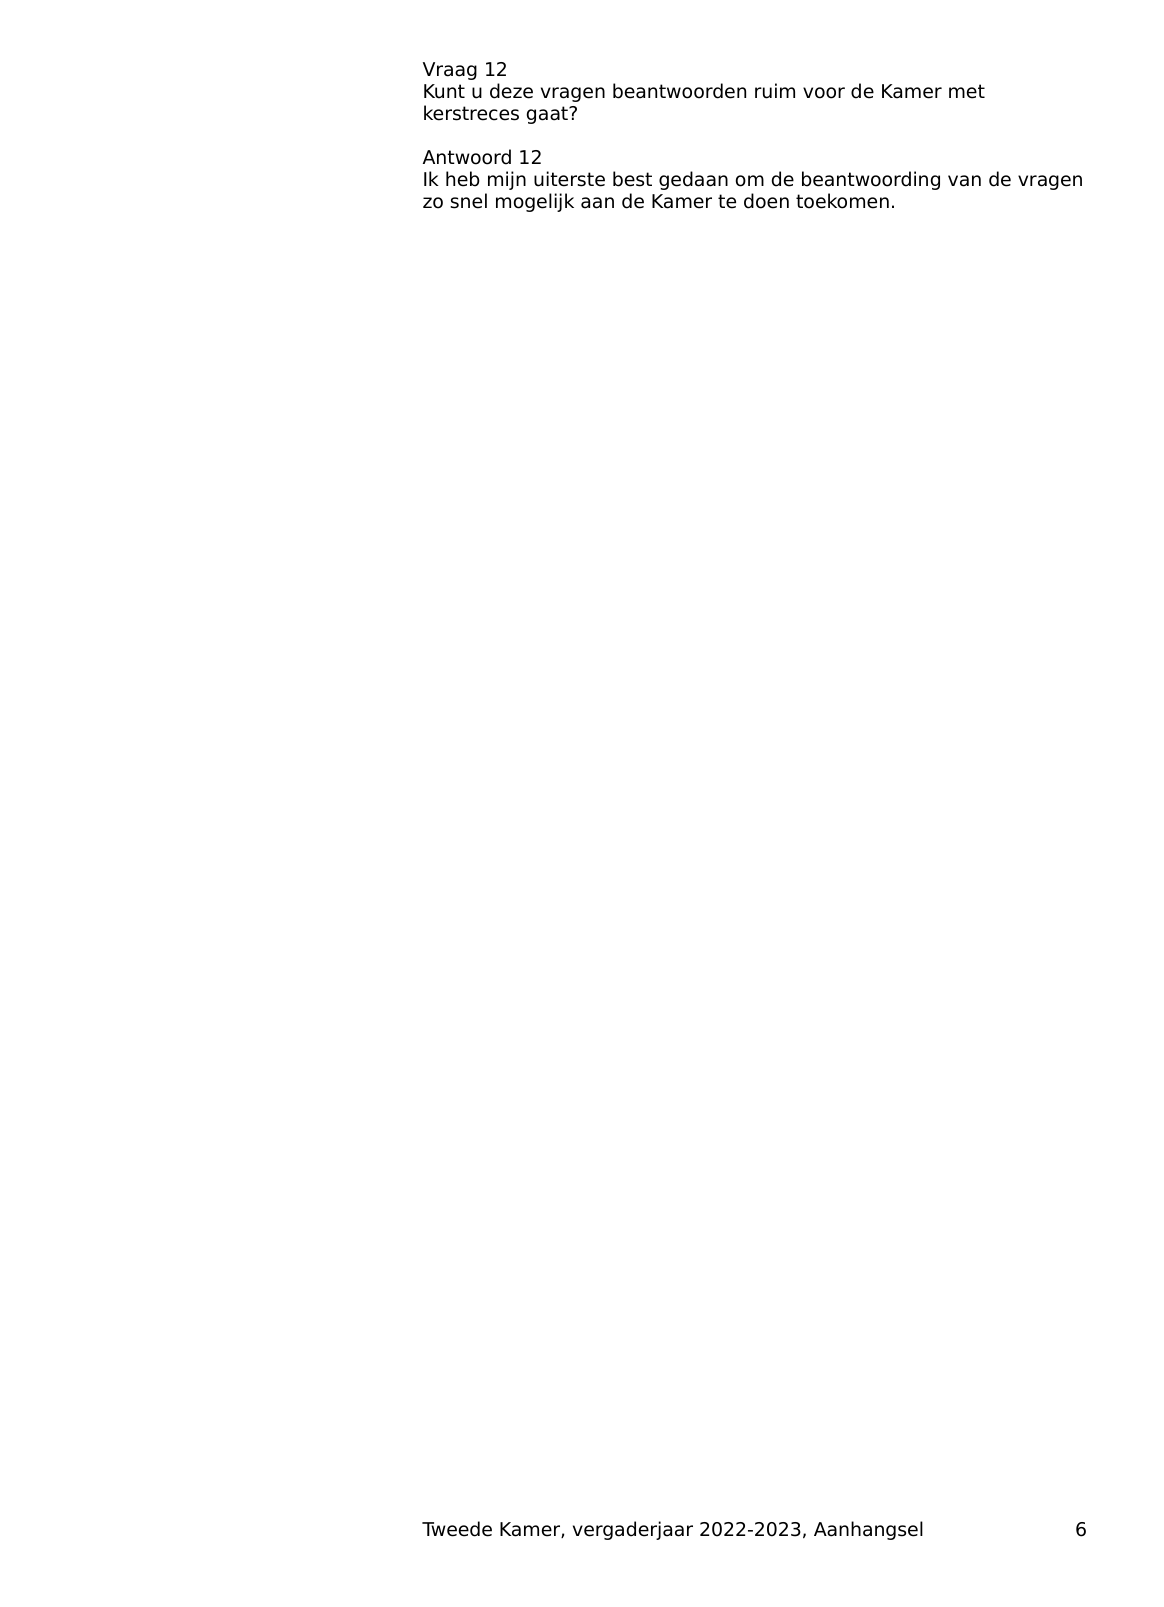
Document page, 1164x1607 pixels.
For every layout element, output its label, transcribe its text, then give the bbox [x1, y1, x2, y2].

text Kunt u deze vragen beantwoorden ruim voor de Kamer met kerstreces gaat? [422, 81, 1087, 125]
text Ik heb mijn uiterste best gedaan om de beantwoording van de vragen zo snel mogelijk aan de Kamer te doen toekomen. [422, 169, 1087, 213]
text Antwoord 12 [422, 147, 1087, 169]
text Vraag 12 [422, 59, 1087, 81]
